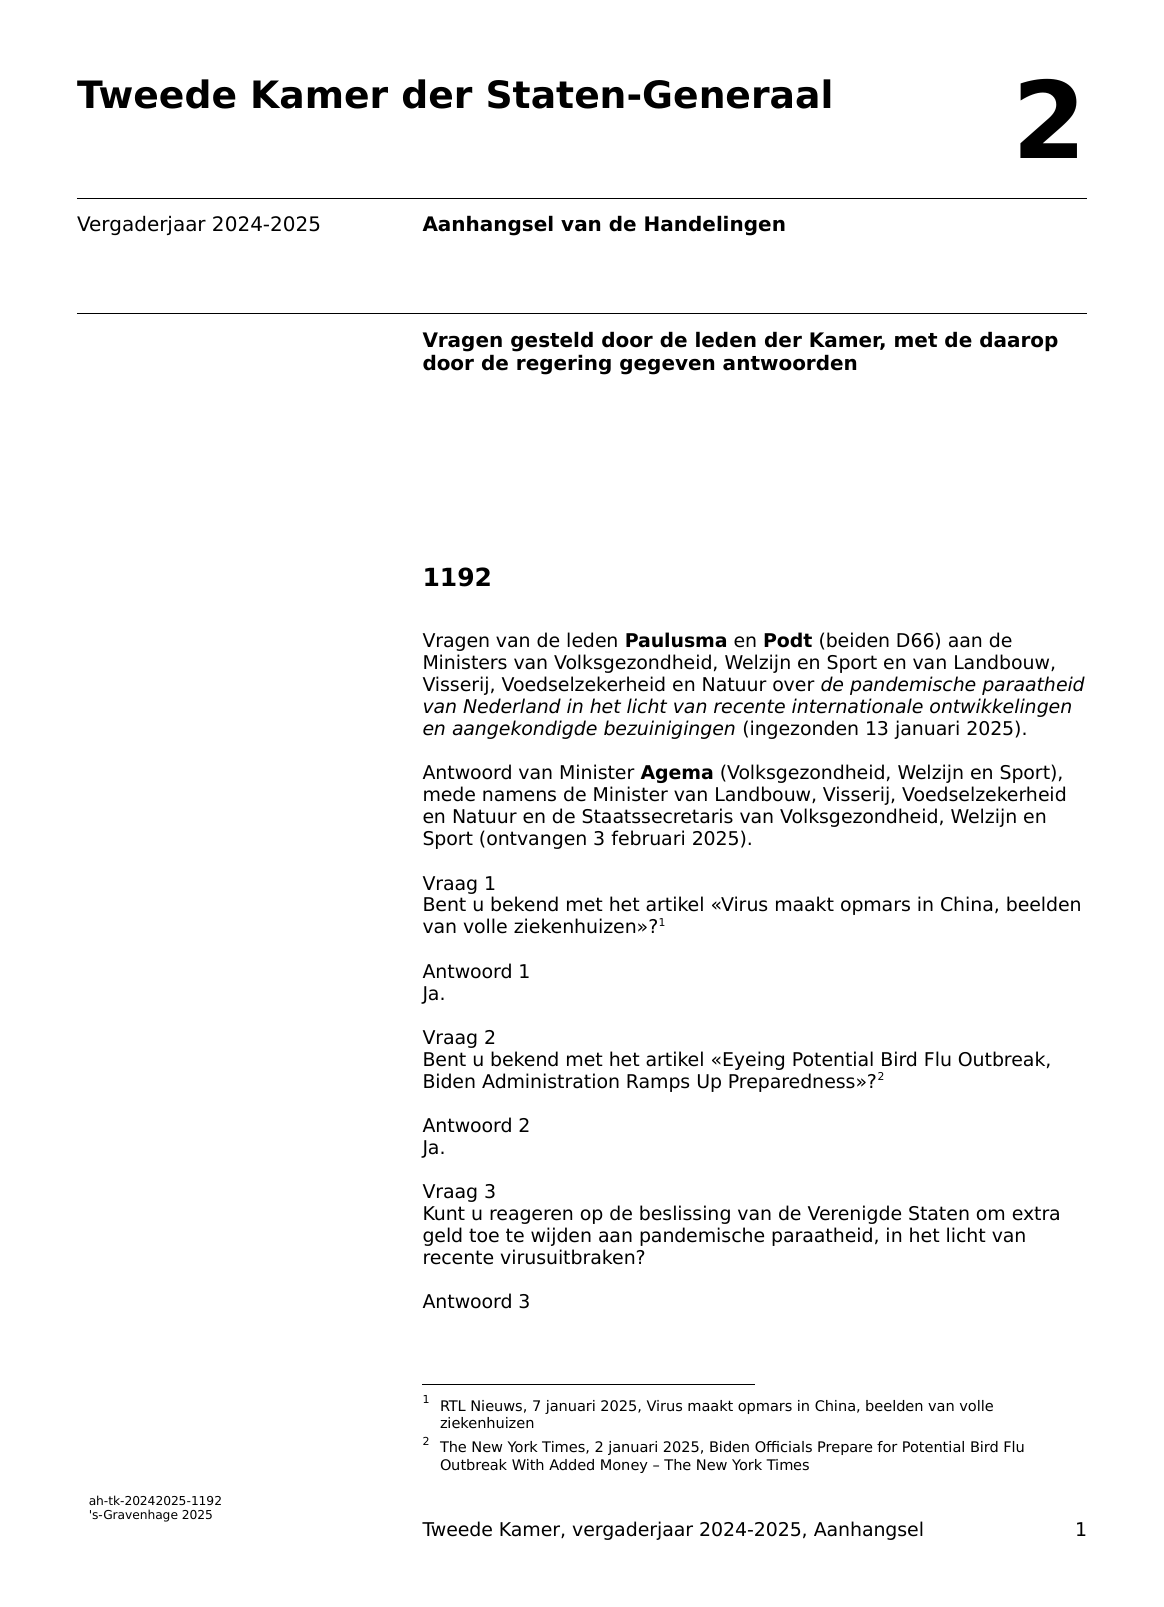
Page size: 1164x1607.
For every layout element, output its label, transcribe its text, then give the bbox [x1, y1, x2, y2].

text Antwoord 3 [422, 1291, 1087, 1313]
text Vraag 2 [422, 1027, 1087, 1049]
table_cell [77, 314, 422, 375]
text Antwoord 1 [422, 961, 1087, 982]
text Antwoord 2 [422, 1115, 1087, 1137]
text The New York Times, 2 januari 2025, Biden Officials Prepare for Potential Bird Flu Outbreak With Added Money – The New York Times [422, 1435, 1087, 1474]
table_cell Vergaderjaar 2024-2025 [77, 199, 422, 313]
text RTL Nieuws, 7 januari 2025, Virus maakt opmars in China, beelden van volle ziekenhuizen [422, 1393, 1087, 1432]
text 's-Gravenhage 2025 [88, 1508, 323, 1522]
text Ja. [422, 982, 1087, 1004]
table_cell Aanhangsel van de Handelingen [422, 199, 1087, 313]
text Bent u bekend met het artikel «Virus maakt opmars in China, beelden van volle ziekenhuizen»? [422, 894, 1087, 938]
text Vraag 1 [422, 872, 1087, 894]
text 1192 [422, 563, 1087, 592]
text Kunt u reageren op de beslissing van de Verenigde Staten om extra geld toe te wijden aan pandemische paraatheid, in het licht van recente virusuitbraken? [422, 1203, 1087, 1269]
text Vraag 3 [422, 1181, 1087, 1203]
table_header 2 [886, 59, 1087, 198]
text Ja. [422, 1137, 1087, 1159]
text Antwoord van Minister Agema (Volksgezondheid, Welzijn en Sport), mede namens de Minister van Landbouw, Visserij, Voedselzekerheid en Natuur en de Staatssecretaris van Volksgezondheid, Welzijn en Sport (ontvangen 3 februari 2025). [422, 762, 1087, 850]
text ah-tk-20242025-1192 [88, 1494, 323, 1508]
text Vragen van de leden Paulusma en Podt (beiden D66) aan de Ministers van Volksgezondheid, Welzijn en Sport en van Landbouw, Visserij, Voedselzekerheid en Natuur over de pandemische paraatheid van Nederland in het licht van recente internationale ontwikkelingen en aangekondigde bezuinigingen (ingezonden 13 januari 2025). [422, 630, 1087, 740]
table_header Tweede Kamer der Staten-Generaal [77, 59, 886, 198]
text Bent u bekend met het artikel «Eyeing Potential Bird Flu Outbreak, Biden Administration Ramps Up Preparedness»? [422, 1049, 1087, 1093]
table_cell Vragen gesteld door de leden der Kamer, met de daarop door de regering gegeven antwoorden [422, 314, 1087, 375]
